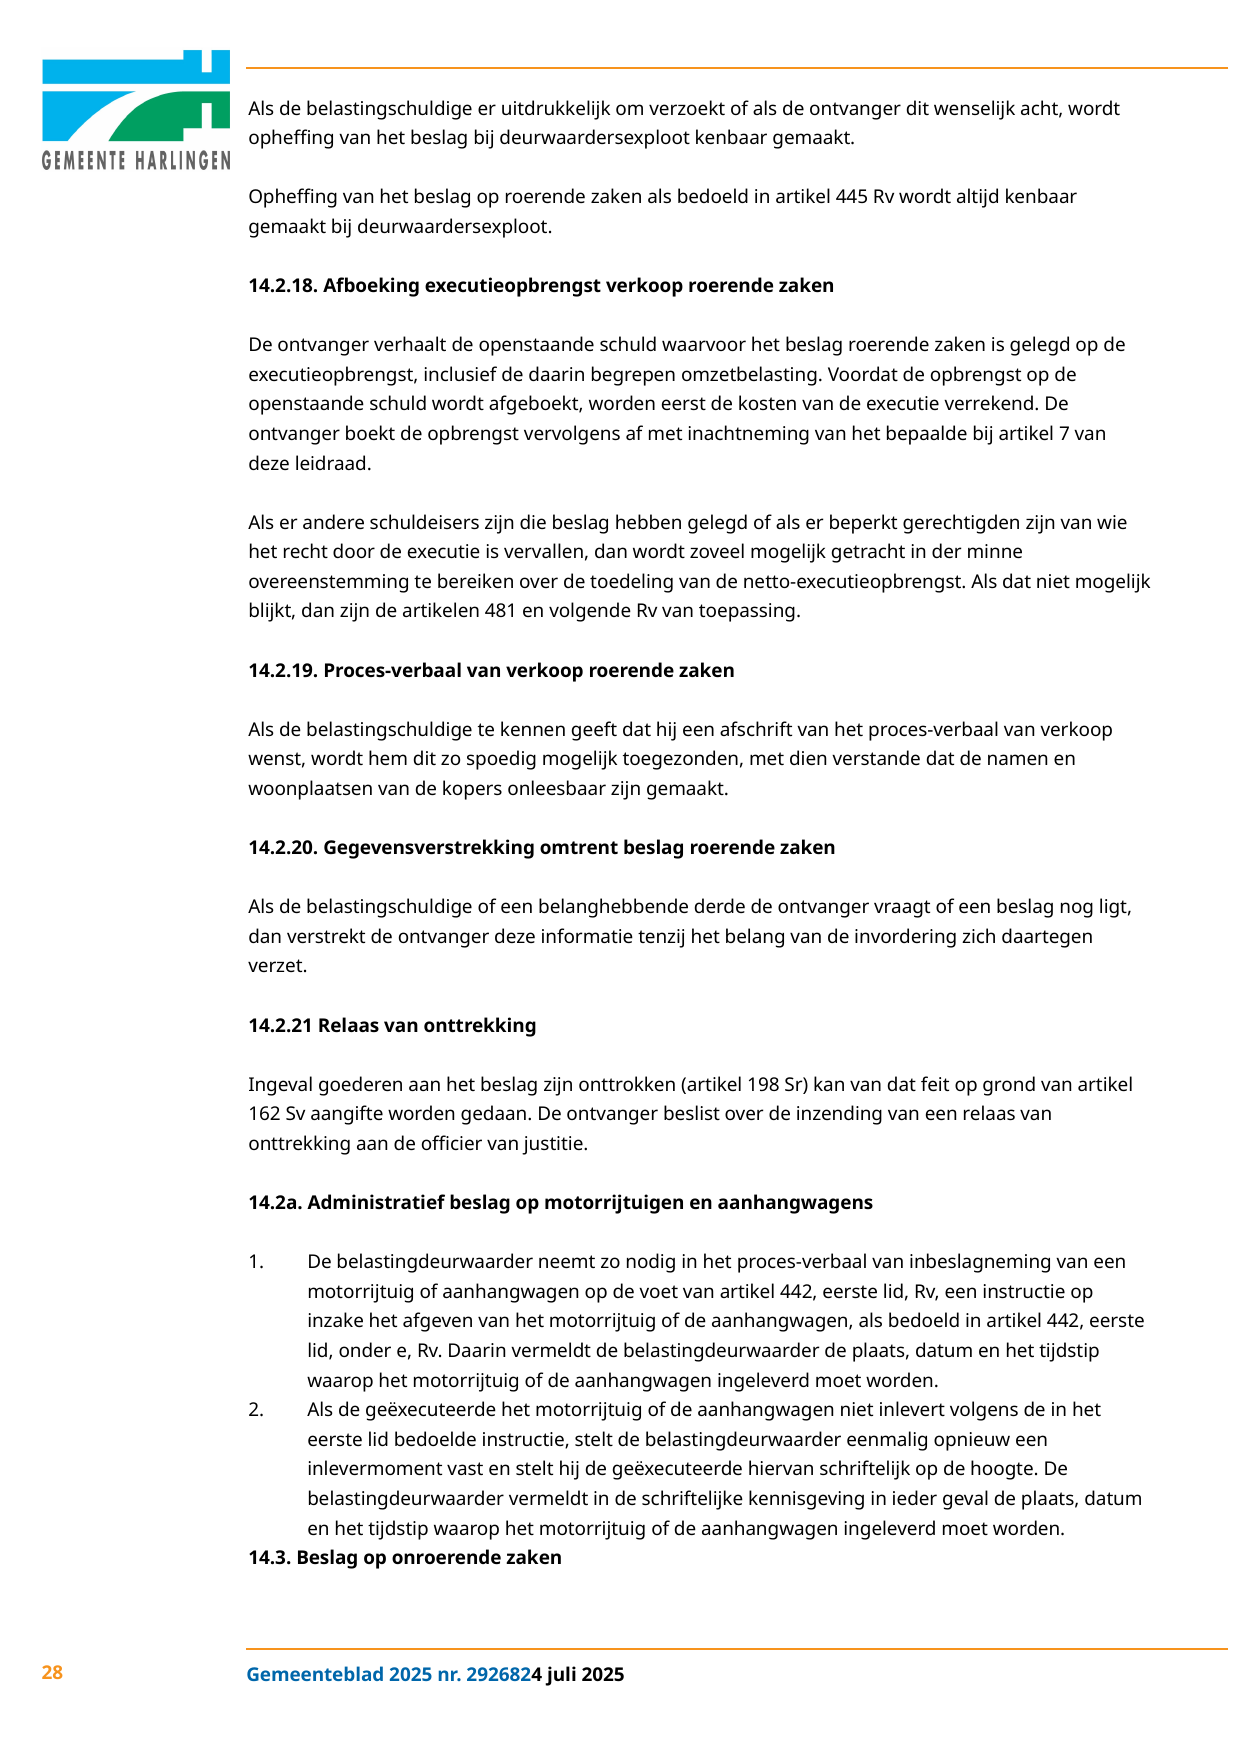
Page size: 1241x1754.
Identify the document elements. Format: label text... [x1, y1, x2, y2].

text Ingeval goederen aan het beslag zijn onttrokken (artikel 198 Sr) kan van dat feit op grond van artikel 162 Sv aangifte worden gedaan. De ontvanger beslist over de inzending van een relaas van onttrekking aan de officier van justitie. [248, 1071, 1152, 1156]
text 14.2.20. Gegevensverstrekking omtrent beslag roerende zaken [248, 834, 1152, 860]
text 14.2.19. Proces-verbaal van verkoop roerende zaken [248, 657, 1152, 683]
text Opheffing van het beslag op roerende zaken als bedoeld in artikel 445 Rv wordt altijd kenbaar gemaakt bij deurwaardersexploot. [248, 183, 1152, 239]
text Als er andere schuldeisers zijn die beslag hebben gelegd of als er beperkt gerechtigden zijn van wie het recht door de executie is vervallen, dan wordt zoveel mogelijk getracht in der minne overeenstemming te bereiken over de toedeling van de netto-executieopbrengst. Als dat niet mogelijk blijkt, dan zijn de artikelen 481 en volgende Rv van toepassing. [248, 509, 1152, 623]
picture [41, 47, 231, 172]
text 14.2.18. Afboeking executieopbrengst verkoop roerende zaken [248, 272, 1152, 298]
list Als de geëxecuteerde het motorrijtuig of de aanhangwagen niet inlevert volgens de in het eerste lid bedoelde instructie, stelt de belastingdeurwaarder eenmalig opnieuw een inlevermoment vast en stelt hij de geëxecuteerde hiervan schriftelijk op de hoogte. De belastingdeurwaarder vermeldt in de schriftelijke kennisgeving in ieder geval de plaats, datum en het tijdstip waarop het motorrijtuig of de aanhangwagen ingeleverd moet worden. [248, 1396, 1152, 1541]
text 14.2a. Administratief beslag op motorrijtuigen en aanhangwagens [248, 1189, 1152, 1215]
list De belastingdeurwaarder neemt zo nodig in het proces-verbaal van inbeslagneming van een motorrijtuig of aanhangwagen op de voet van artikel 442, eerste lid, Rv, een instructie op inzake het afgeven van het motorrijtuig of de aanhangwagen, als bedoeld in artikel 442, eerste lid, onder e, Rv. Daarin vermeldt de belastingdeurwaarder de plaats, datum en het tijdstip waarop het motorrijtuig of de aanhangwagen ingeleverd moet worden. [248, 1248, 1152, 1393]
text Als de belastingschuldige of een belanghebbende derde de ontvanger vraagt of een beslag nog ligt, dan verstrekt de ontvanger deze informatie tenzij het belang van de invordering zich daartegen verzet. [248, 893, 1152, 978]
text 14.3. Beslag op onroerende zaken [248, 1544, 1152, 1570]
text Als de belastingschuldige er uitdrukkelijk om verzoekt of als de ontvanger dit wenselijk acht, wordt opheffing van het beslag bij deurwaardersexploot kenbaar gemaakt. [248, 95, 1152, 150]
text De ontvanger verhaalt de openstaande schuld waarvoor het beslag roerende zaken is gelegd op de executieopbrengst, inclusief de daarin begrepen omzetbelasting. Voordat de opbrengst op de openstaande schuld wordt afgeboekt, worden eerst de kosten van de executie verrekend. De ontvanger boekt de opbrengst vervolgens af met inachtneming van het bepaalde bij artikel 7 van deze leidraad. [248, 331, 1152, 476]
text Als de belastingschuldige te kennen geeft dat hij een afschrift van het proces-verbaal van verkoop wenst, wordt hem dit zo spoedig mogelijk toegezonden, met dien verstande dat de namen en woonplaatsen van de kopers onleesbaar zijn gemaakt. [248, 716, 1152, 801]
text 14.2.21 Relaas van onttrekking [248, 1012, 1152, 1038]
